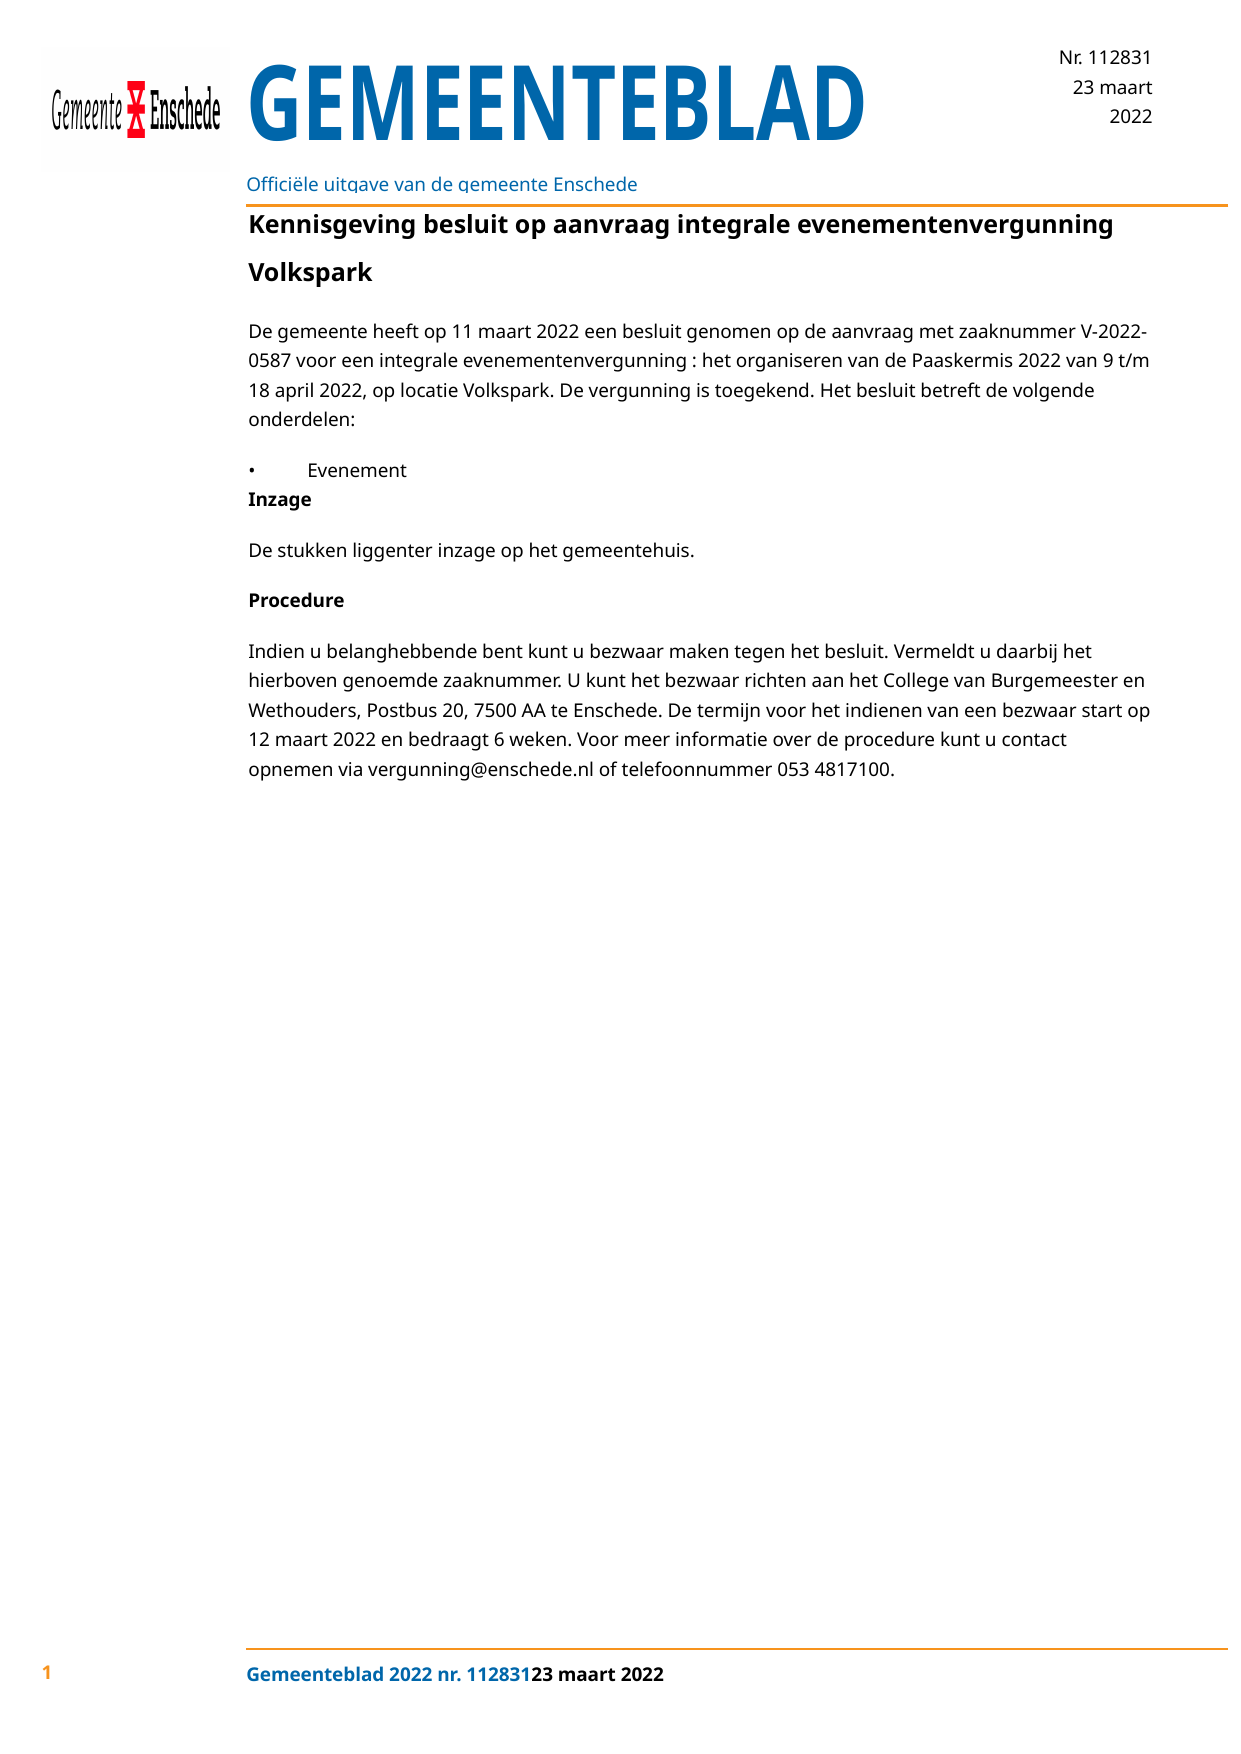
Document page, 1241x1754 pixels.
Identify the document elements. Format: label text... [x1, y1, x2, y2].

text Procedure [248, 587, 1152, 613]
text Indien u belanghebbende bent kunt u bezwaar maken tegen het besluit. Vermeldt u daarbij het hierboven genoemde zaaknummer. U kunt het bezwaar richten aan het College van Burgemees­ter en Wethouders, Postbus 20, 7500 AA te Enschede. De termijn voor het indienen van een bezwaar start op 12 maart 2022 en bedraagt 6 weken. Voor meer informatie over de procedure kunt u contact opnemen via vergunning@enschede.nl of telefoonnummer 053 4817100. [248, 638, 1152, 782]
text Kennisgeving besluit op aanvraag integrale evenementenvergunning Volkspark [248, 207, 1152, 288]
list Evenement [248, 457, 1152, 483]
picture [41, 47, 231, 172]
text De gemeente heeft op 11 maart 2022 een besluit genomen op de aanvraag met zaaknummer V-2022-0587 voor een integrale evenementenvergunning : het organiseren van de Paaskermis 2022 van 9 t/m 18 april 2022, op locatie Volkspark. De vergunning is toegekend. Het besluit betreft de volgende onderdelen: [248, 318, 1152, 432]
text De stukken liggenter inzage op het gemeentehuis. [248, 537, 1152, 563]
text Inzage [248, 487, 1152, 512]
